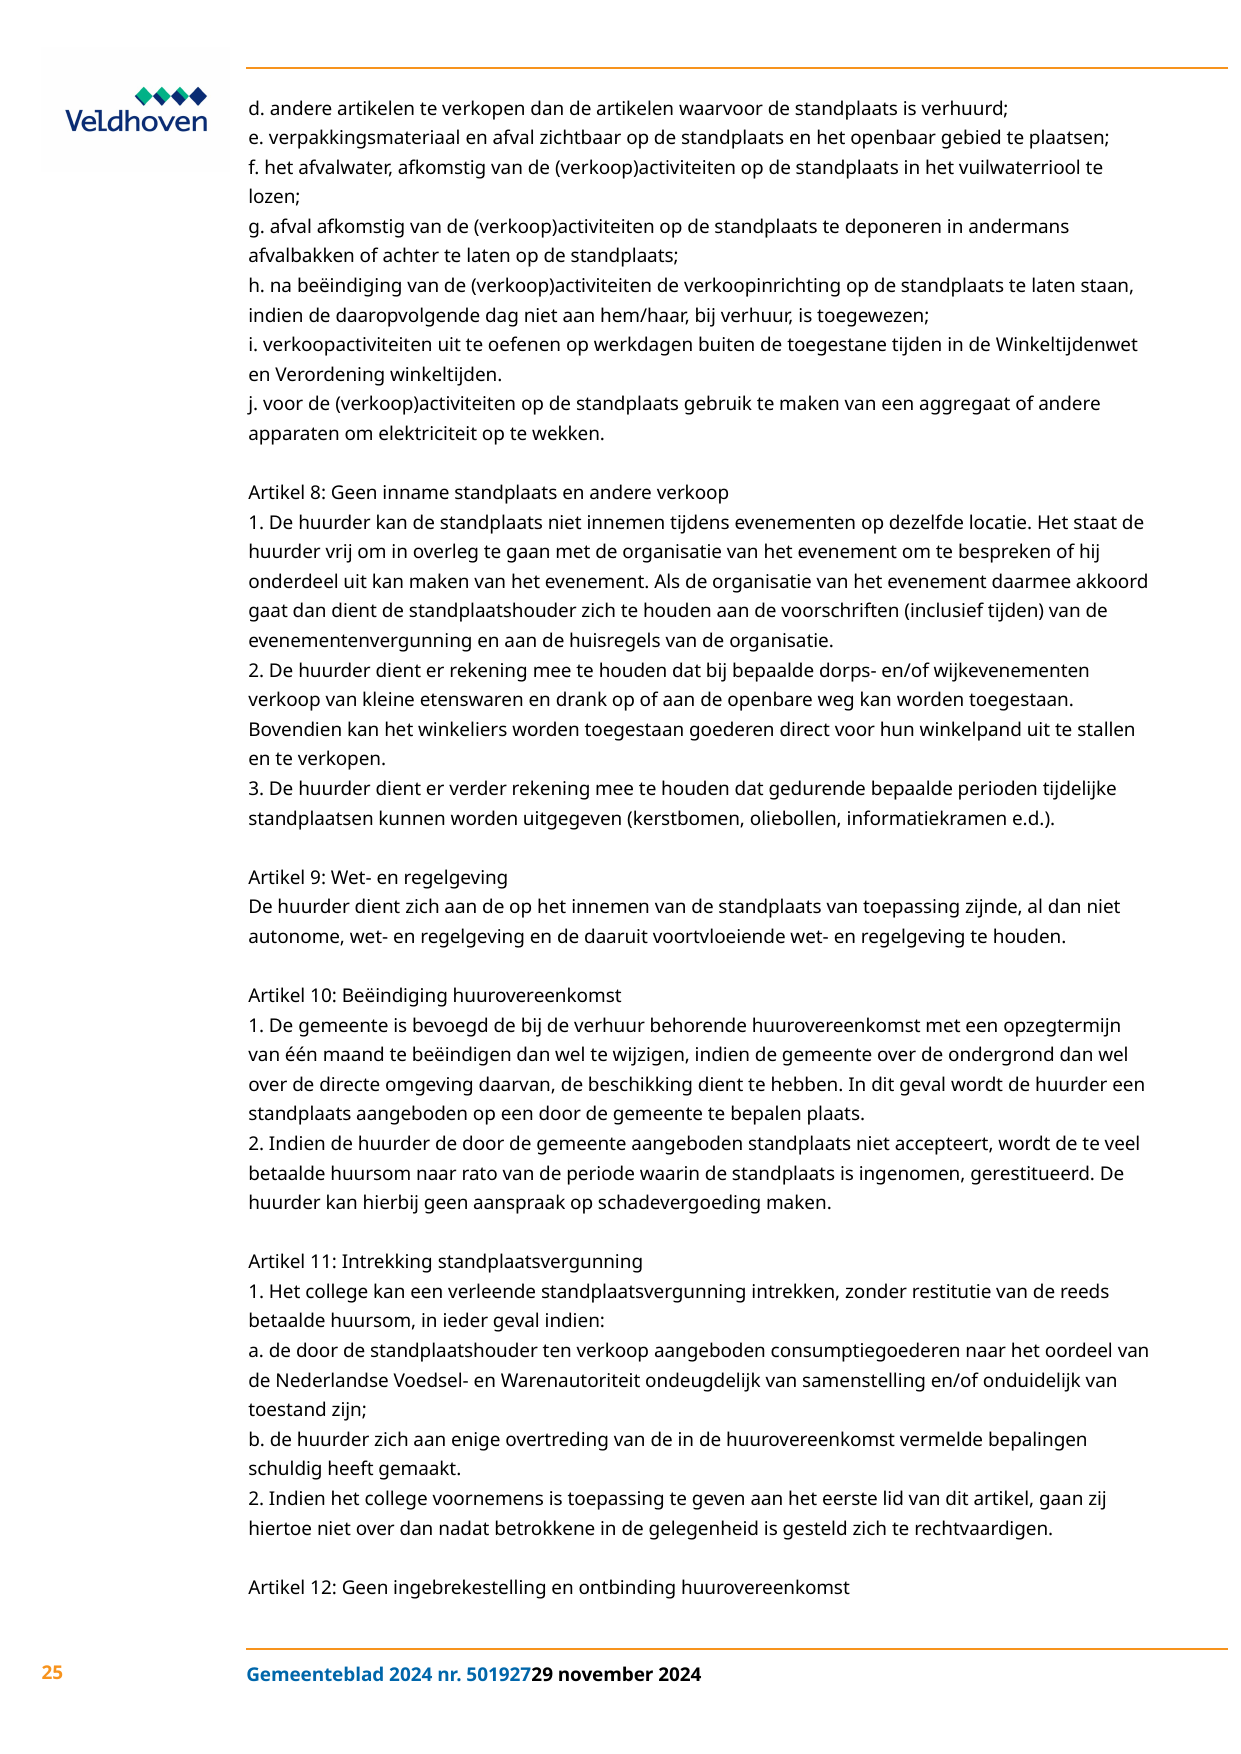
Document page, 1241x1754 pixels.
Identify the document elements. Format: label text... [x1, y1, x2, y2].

text Artikel 10: Beëindiging huurovereenkomst [248, 982, 1152, 1008]
text Artikel 12: Geen ingebrekestelling en ontbinding huurovereenkomst [248, 1574, 1152, 1600]
text 1. Het college kan een verleende standplaatsvergunning intrekken, zonder restitutie van de reeds betaalde huursom, in ieder geval indien: [248, 1278, 1152, 1333]
text 1. De huurder kan de standplaats niet innemen tijdens evenementen op dezelfde locatie. Het staat de huurder vrij om in overleg te gaan met de organisatie van het evenement om te bespreken of hij onderdeel uit kan maken van het evenement. Als de organisatie van het evenement daarmee akkoord gaat dan dient de standplaatshouder zich te houden aan de voorschriften (inclusief tijden) van de evenementenvergunning en aan de huisregels van de organisatie. [248, 509, 1152, 653]
text 2. De huurder dient er rekening mee te houden dat bij bepaalde dorps- en/of wijkevenementen verkoop van kleine etenswaren en drank op of aan de openbare weg kan worden toegestaan. Bovendien kan het winkeliers worden toegestaan goederen direct voor hun winkelpand uit te stallen en te verkopen. [248, 657, 1152, 771]
text d. andere artikelen te verkopen dan de artikelen waarvoor de standplaats is verhuurd; [248, 95, 1152, 121]
text 3. De huurder dient er verder rekening mee te houden dat gedurende bepaalde perioden tijdelijke standplaatsen kunnen worden uitgegeven (kerstbomen, oliebollen, informatiekramen e.d.). [248, 775, 1152, 831]
text 1. De gemeente is bevoegd de bij de verhuur behorende huurovereenkomst met een opzegtermijn van één maand te beëindigen dan wel te wijzigen, indien de gemeente over de ondergrond dan wel over de directe omgeving daarvan, de beschikking dient te hebben. In dit geval wordt de huurder een standplaats aangeboden op een door de gemeente te bepalen plaats. [248, 1012, 1152, 1126]
text a. de door de standplaatshouder ten verkoop aangeboden consumptiegoederen naar het oordeel van de Nederlandse Voedsel- en Warenautoriteit ondeugdelijk van samenstelling en/of onduidelijk van toestand zijn; [248, 1337, 1152, 1422]
text De huurder dient zich aan de op het innemen van de standplaats van toepassing zijnde, al dan niet autonome, wet- en regelgeving en de daaruit voortvloeiende wet- en regelgeving te houden. [248, 893, 1152, 949]
text Artikel 11: Intrekking standplaatsvergunning [248, 1248, 1152, 1274]
text j. voor de (verkoop)activiteiten op de standplaats gebruik te maken van een aggregaat of andere apparaten om elektriciteit op te wekken. [248, 391, 1152, 446]
text Artikel 8: Geen inname standplaats en andere verkoop [248, 479, 1152, 505]
text 2. Indien de huurder de door de gemeente aangeboden standplaats niet accepteert, wordt de te veel betaalde huursom naar rato van de periode waarin de standplaats is ingenomen, gerestitueerd. De huurder kan hierbij geen aanspraak op schadevergoeding maken. [248, 1130, 1152, 1215]
text 2. Indien het college voornemens is toepassing te geven aan het eerste lid van dit artikel, gaan zij hiertoe niet over dan nadat betrokkene in de gelegenheid is gesteld zich te rechtvaardigen. [248, 1485, 1152, 1541]
text e. verpakkingsmateriaal en afval zichtbaar op de standplaats en het openbaar gebied te plaatsen; [248, 124, 1152, 150]
text g. afval afkomstig van de (verkoop)activiteiten op de standplaats te deponeren in andermans afvalbakken of achter te laten op de standplaats; [248, 213, 1152, 268]
text f. het afvalwater, afkomstig van de (verkoop)activiteiten op de standplaats in het vuilwaterriool te lozen; [248, 154, 1152, 209]
text h. na beëindiging van de (verkoop)activiteiten de verkoopinrichting op de standplaats te laten staan, indien de daaropvolgende dag niet aan hem/haar, bij verhuur, is toegewezen; [248, 272, 1152, 328]
text i. verkoopactiviteiten uit te oefenen op werkdagen buiten de toegestane tijden in de Winkeltijdenwet en Verordening winkeltijden. [248, 331, 1152, 387]
text b. de huurder zich aan enige overtreding van de in de huurovereenkomst vermelde bepalingen schuldig heeft gemaakt. [248, 1426, 1152, 1481]
text Artikel 9: Wet- en regelgeving [248, 864, 1152, 890]
picture [41, 47, 231, 172]
